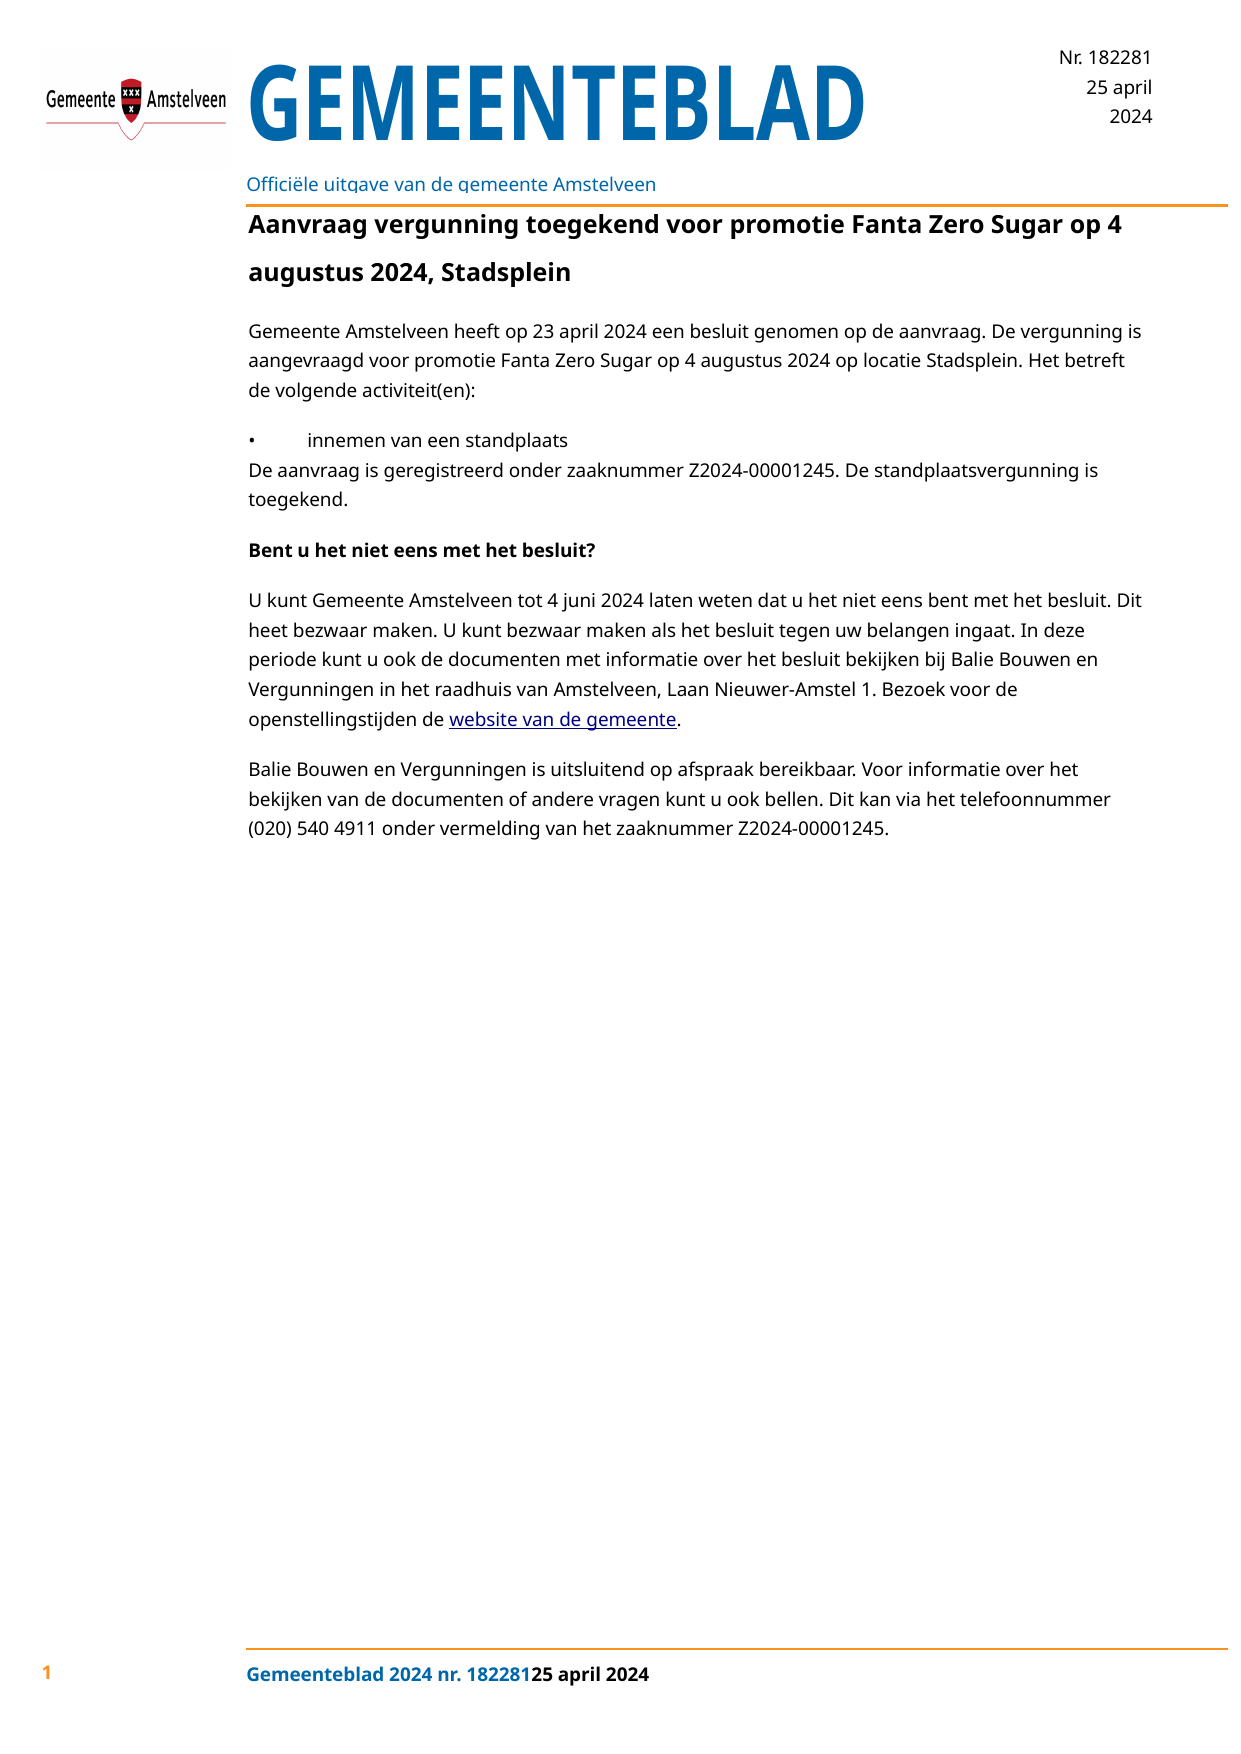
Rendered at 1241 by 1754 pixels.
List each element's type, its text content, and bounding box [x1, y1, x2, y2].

picture [41, 47, 231, 172]
list innemen van een standplaats [248, 427, 1152, 453]
text Bent u het niet eens met het besluit? [248, 537, 1152, 563]
text Aanvraag vergunning toegekend voor promotie Fanta Zero Sugar op 4 augustus 2024, Stadsplein [248, 207, 1152, 288]
text De aanvraag is geregistreerd onder zaaknummer Z2024-00001245. De standplaatsvergunning is toegekend. [248, 457, 1152, 512]
text Gemeente Amstelveen heeft op 23 april 2024 een besluit genomen op de aanvraag. De vergunning is aangevraagd voor promotie Fanta Zero Sugar op 4 augustus 2024 op locatie Stadsplein. Het betreft de volgende activiteit(en): [248, 318, 1152, 403]
text U kunt Gemeente Amstelveen tot 4 juni 2024 laten weten dat u het niet eens bent met het besluit. Dit heet bezwaar maken. U kunt bezwaar maken als het besluit tegen uw belangen ingaat. In deze periode kunt u ook de documenten met informatie over het besluit bekijken bij Balie Bouwen en Vergunningen in het raadhuis van Amstelveen, Laan Nieuwer-Amstel 1. Bezoek voor de openstellingstijden de website van de gemeente. [248, 587, 1152, 732]
text Balie Bouwen en Vergunningen is uitsluitend op afspraak bereikbaar. Voor informatie over het bekijken van de documenten of andere vragen kunt u ook bellen. Dit kan via het telefoonnummer (020) 540 4911 onder vermelding van het zaaknummer Z2024-00001245. [248, 756, 1152, 841]
